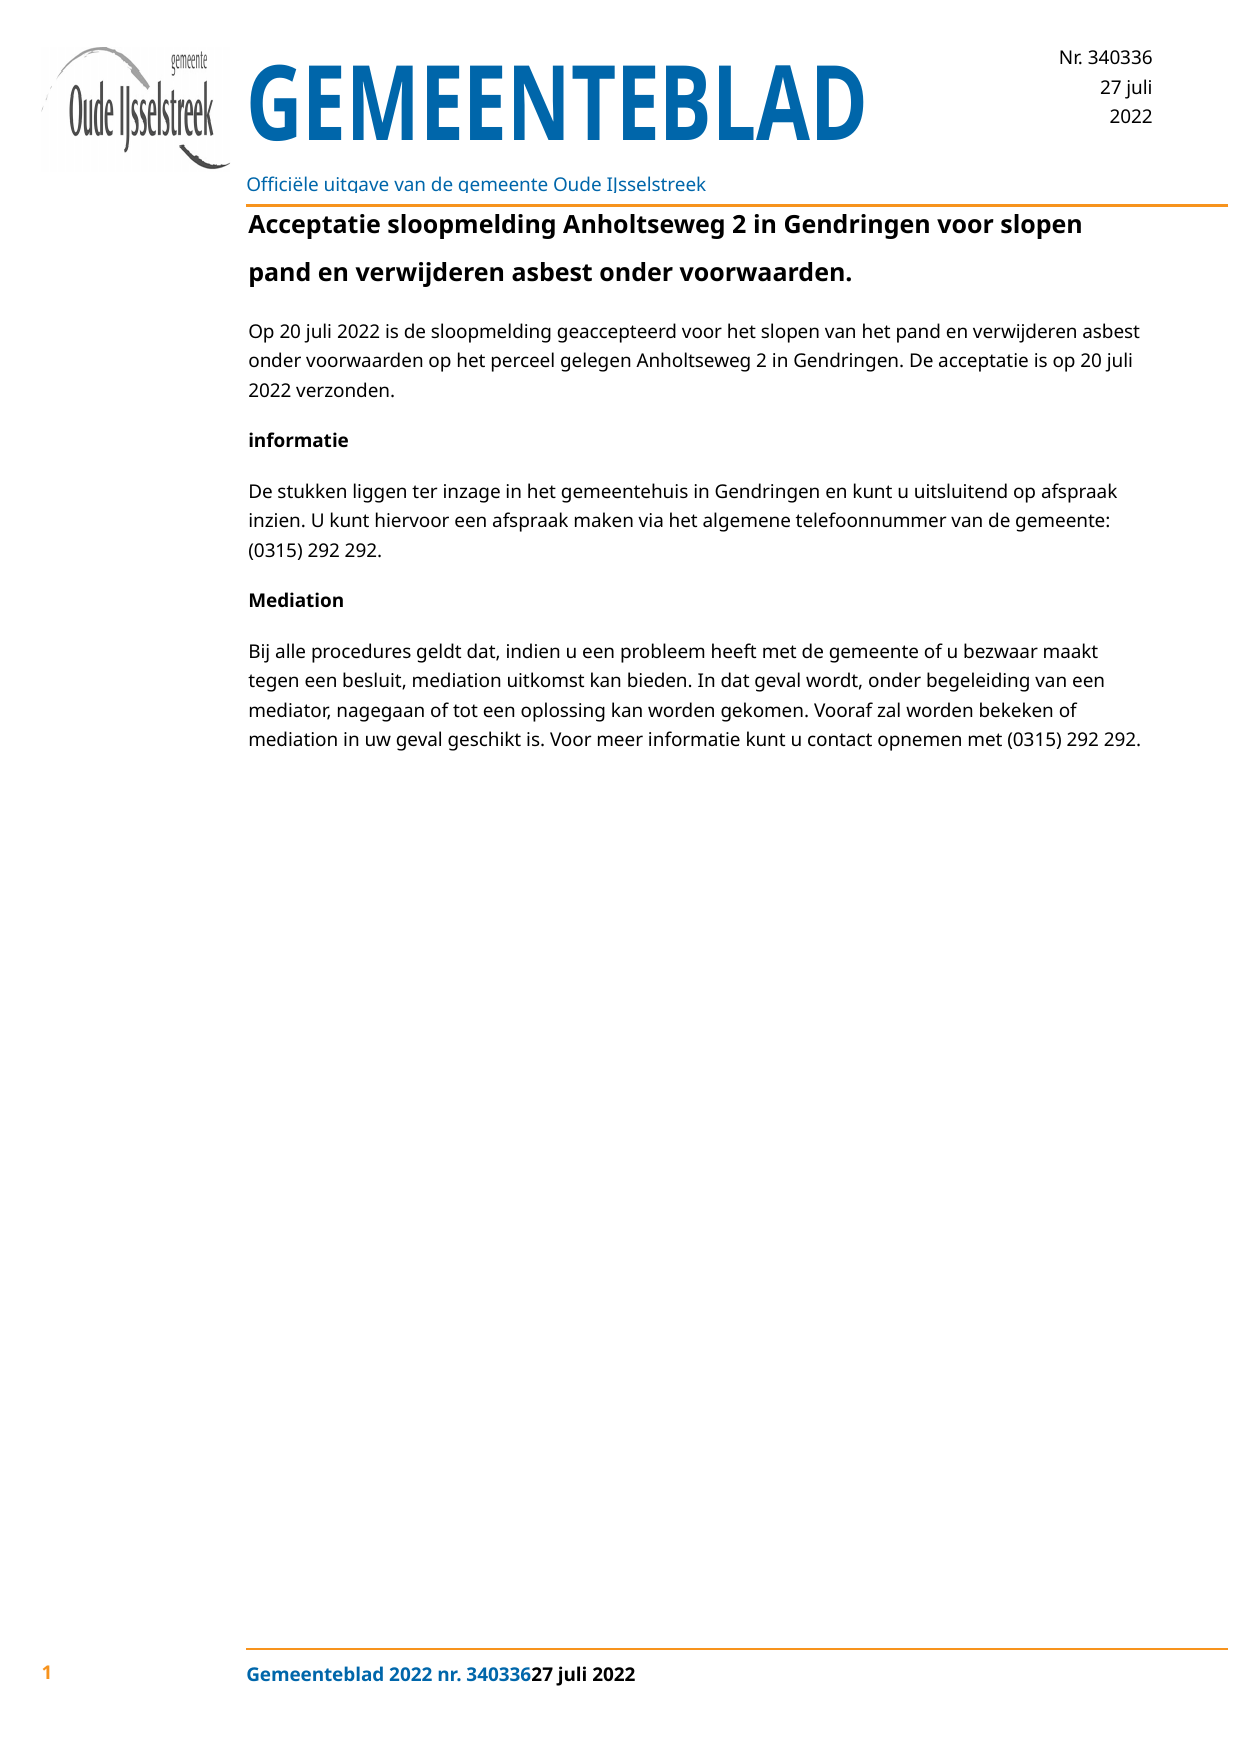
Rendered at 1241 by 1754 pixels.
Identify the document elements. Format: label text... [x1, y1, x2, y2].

text informatie [248, 427, 1152, 453]
text De stukken liggen ter inzage in het gemeentehuis in Gendringen en kunt u uitsluitend op afspraak inzien. U kunt hiervoor een afspraak maken via het algemene telefoonnummer van de gemeente: (0315) 292 292. [248, 478, 1152, 563]
picture [41, 47, 231, 172]
text Bij alle procedures geldt dat, indien u een probleem heeft met de gemeente of u bezwaar maakt tegen een besluit, mediation uitkomst kan bieden. In dat geval wordt, onder begeleiding van een mediator, nagegaan of tot een oplossing kan worden gekomen. Vooraf zal worden bekeken of mediation in uw geval geschikt is. Voor meer informatie kunt u contact opnemen met (0315) 292 292. [248, 638, 1152, 752]
text Mediation [248, 587, 1152, 613]
text Op 20 juli 2022 is de sloopmelding geaccepteerd voor het slopen van het pand en verwijderen asbest onder voorwaarden op het perceel gelegen Anholtseweg 2 in Gendringen. De acceptatie is op 20 juli 2022 verzonden. [248, 318, 1152, 403]
text Acceptatie sloopmelding Anholtseweg 2 in Gendringen voor slopen pand en verwijderen asbest onder voorwaarden. [248, 207, 1152, 288]
